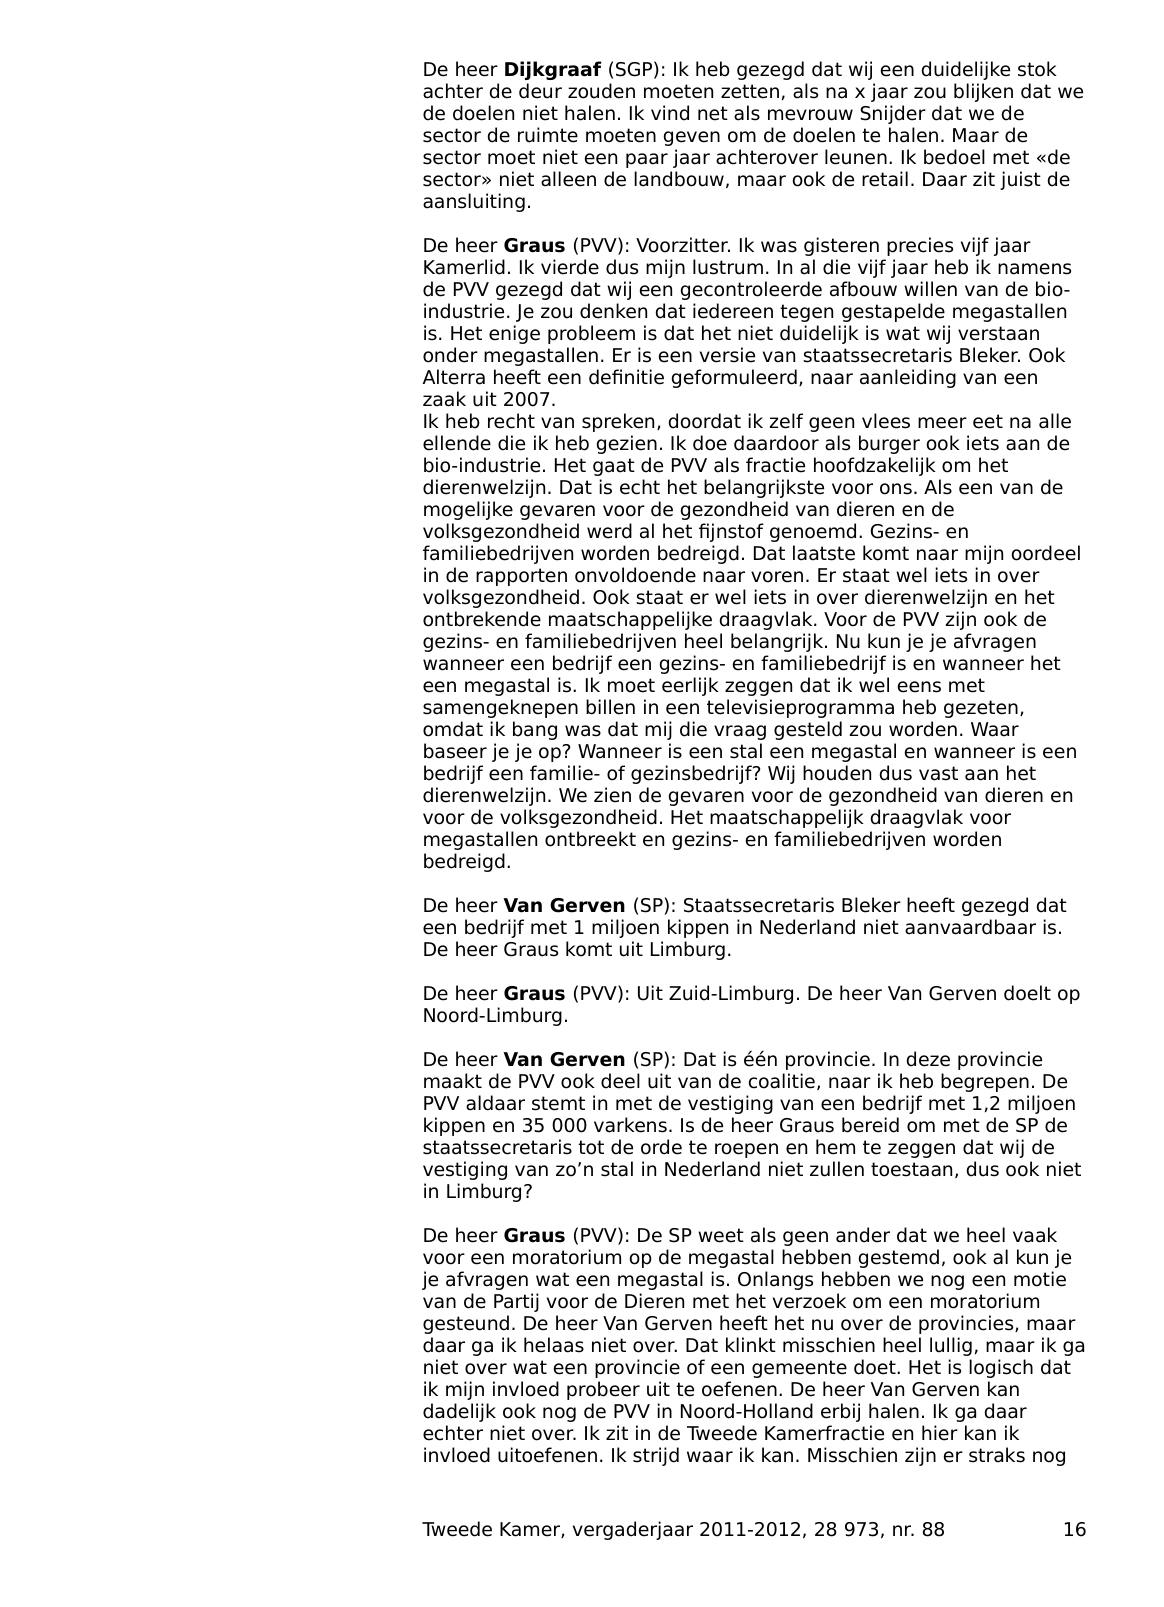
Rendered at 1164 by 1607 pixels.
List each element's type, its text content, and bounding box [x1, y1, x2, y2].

text De heer Dijkgraaf (SGP): Ik heb gezegd dat wij een duidelijke stok achter de deur zouden moeten zetten, als na x jaar zou blijken dat we de doelen niet halen. Ik vind net als mevrouw Snijder dat we de sector de ruimte moeten geven om de doelen te halen. Maar de sector moet niet een paar jaar achterover leunen. Ik bedoel met «de sector» niet alleen de landbouw, maar ook de retail. Daar zit juist de aansluiting. [422, 59, 1087, 213]
text De heer Graus (PVV): De SP weet als geen ander dat we heel vaak voor een moratorium op de megastal hebben gestemd, ook al kun je je afvragen wat een megastal is. Onlangs hebben we nog een motie van de Partij voor de Dieren met het verzoek om een moratorium gesteund. De heer Van Gerven heeft het nu over de provincies, maar daar ga ik helaas niet over. Dat klinkt misschien heel lullig, maar ik ga niet over wat een provincie of een gemeente doet. Het is logisch dat ik mijn invloed probeer uit te oefenen. De heer Van Gerven kan dadelijk ook nog de PVV in Noord-Holland erbij halen. Ik ga daar echter niet over. Ik zit in de Tweede Kamerfractie en hier kan ik invloed uitoefenen. Ik strijd waar ik kan. Misschien zijn er straks nog [422, 1225, 1087, 1467]
text De heer Graus (PVV): Voorzitter. Ik was gisteren precies vijf jaar Kamerlid. Ik vierde dus mijn lustrum. In al die vijf jaar heb ik namens de PVV gezegd dat wij een gecontroleerde afbouw willen van de bio-industrie. Je zou denken dat iedereen tegen gestapelde megastallen is. Het enige probleem is dat het niet duidelijk is wat wij verstaan onder megastallen. Er is een versie van staatssecretaris Bleker. Ook Alterra heeft een definitie geformuleerd, naar aanleiding van een zaak uit 2007. [422, 235, 1087, 411]
text De heer Van Gerven (SP): Dat is één provincie. In deze provincie maakt de PVV ook deel uit van de coalitie, naar ik heb begrepen. De PVV aldaar stemt in met de vestiging van een bedrijf met 1,2 miljoen kippen en 35 000 varkens. Is de heer Graus bereid om met de SP de staatssecretaris tot de orde te roepen en hem te zeggen dat wij de vestiging van zo’n stal in Nederland niet zullen toestaan, dus ook niet in Limburg? [422, 1049, 1087, 1203]
text De heer Van Gerven (SP): Staatssecretaris Bleker heeft gezegd dat een bedrijf met 1 miljoen kippen in Nederland niet aanvaardbaar is. De heer Graus komt uit Limburg. [422, 895, 1087, 961]
text De heer Graus (PVV): Uit Zuid-Limburg. De heer Van Gerven doelt op Noord-Limburg. [422, 983, 1087, 1027]
text Ik heb recht van spreken, doordat ik zelf geen vlees meer eet na alle ellende die ik heb gezien. Ik doe daardoor als burger ook iets aan de bio-industrie. Het gaat de PVV als fractie hoofdzakelijk om het dierenwelzijn. Dat is echt het belangrijkste voor ons. Als een van de mogelijke gevaren voor de gezondheid van dieren en de volksgezondheid werd al het fijnstof genoemd. Gezins- en familiebedrijven worden bedreigd. Dat laatste komt naar mijn oordeel in de rapporten onvoldoende naar voren. Er staat wel iets in over volksgezondheid. Ook staat er wel iets in over dierenwelzijn en het ontbrekende maatschappelijke draagvlak. Voor de PVV zijn ook de gezins- en familiebedrijven heel belangrijk. Nu kun je je afvragen wanneer een bedrijf een gezins- en familiebedrijf is en wanneer het een megastal is. Ik moet eerlijk zeggen dat ik wel eens met samengeknepen billen in een televisieprogramma heb gezeten, omdat ik bang was dat mij die vraag gesteld zou worden. Waar baseer je je op? Wanneer is een stal een megastal en wanneer is een bedrijf een familie- of gezinsbedrijf? Wij houden dus vast aan het dierenwelzijn. We zien de gevaren voor de gezondheid van dieren en voor de volksgezondheid. Het maatschappelijk draagvlak voor megastallen ontbreekt en gezins- en familiebedrijven worden bedreigd. [422, 411, 1087, 872]
